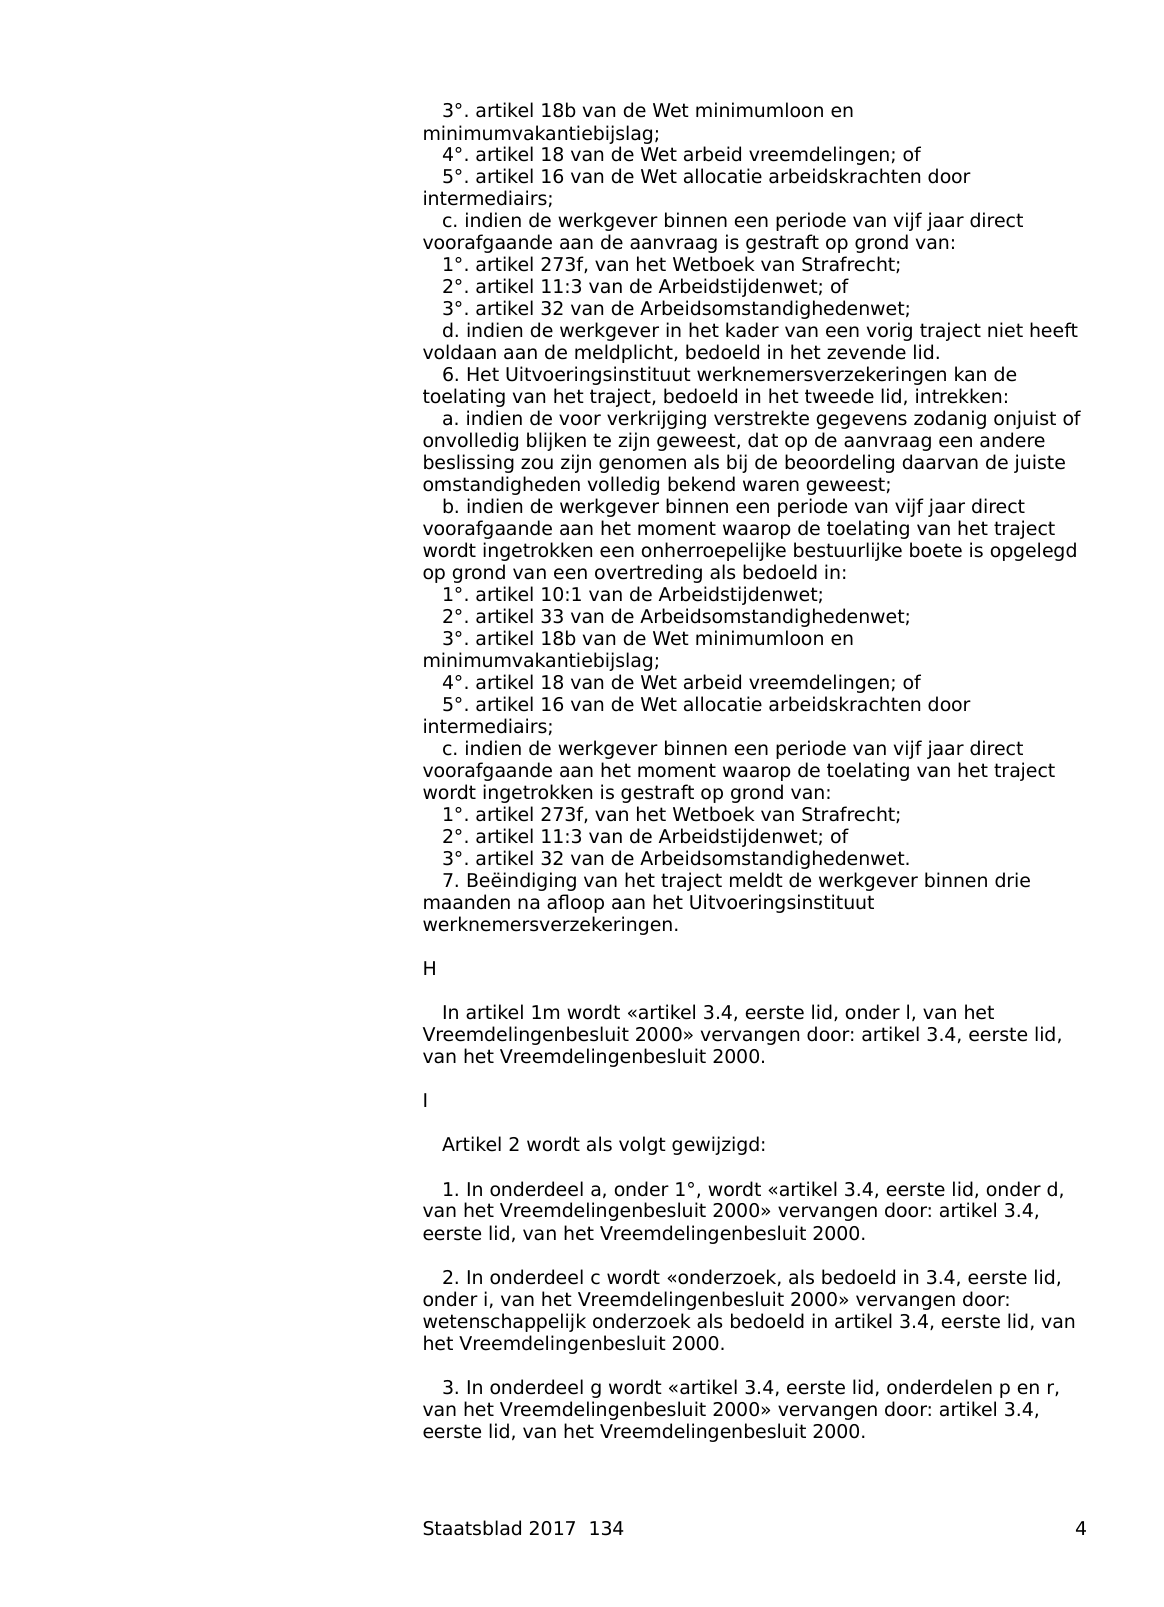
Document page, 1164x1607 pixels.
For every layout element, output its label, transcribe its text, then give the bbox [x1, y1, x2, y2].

text 7. Beëindiging van het traject meldt de werkgever binnen drie maanden na afloop aan het Uitvoeringsinstituut werknemersverzekeringen. [422, 870, 1087, 936]
text c. indien de werkgever binnen een periode van vijf jaar direct voorafgaande aan het moment waarop de toelating van het traject wordt ingetrokken is gestraft op grond van: [422, 738, 1087, 804]
text c. indien de werkgever binnen een periode van vijf jaar direct voorafgaande aan de aanvraag is gestraft op grond van: [422, 210, 1087, 254]
text 1°. artikel 273f, van het Wetboek van Strafrecht; [422, 254, 1087, 276]
text Artikel 2 wordt als volgt gewijzigd: [422, 1134, 1087, 1156]
text 6. Het Uitvoeringsinstituut werknemersverzekeringen kan de toelating van het traject, bedoeld in het tweede lid, intrekken: [422, 364, 1087, 408]
text 3°. artikel 18b van de Wet minimumloon en minimumvakantiebijslag; [422, 628, 1087, 672]
text 3°. artikel 32 van de Arbeidsomstandighedenwet. [422, 848, 1087, 870]
text 4°. artikel 18 van de Wet arbeid vreemdelingen; of [422, 672, 1087, 694]
text 3°. artikel 32 van de Arbeidsomstandighedenwet; [422, 298, 1087, 320]
text 2. In onderdeel c wordt «onderzoek, als bedoeld in 3.4, eerste lid, onder i, van het Vreemdelingenbesluit 2000» vervangen door: wetenschappelijk onderzoek als bedoeld in artikel 3.4, eerste lid, van het Vreemdelingenbesluit 2000. [422, 1267, 1087, 1354]
text 2°. artikel 33 van de Arbeidsomstandighedenwet; [422, 606, 1087, 628]
text b. indien de werkgever binnen een periode van vijf jaar direct voorafgaande aan het moment waarop de toelating van het traject wordt ingetrokken een onherroepelijke bestuurlijke boete is opgelegd op grond van een overtreding als bedoeld in: [422, 496, 1087, 584]
text 2°. artikel 11:3 van de Arbeidstijdenwet; of [422, 826, 1087, 848]
text 3°. artikel 18b van de Wet minimumloon en minimumvakantiebijslag; [422, 100, 1087, 144]
text H [422, 958, 1087, 980]
text 4°. artikel 18 van de Wet arbeid vreemdelingen; of [422, 144, 1087, 166]
text 2°. artikel 11:3 van de Arbeidstijdenwet; of [422, 276, 1087, 298]
text 1°. artikel 273f, van het Wetboek van Strafrecht; [422, 804, 1087, 826]
text 3. In onderdeel g wordt «artikel 3.4, eerste lid, onderdelen p en r, van het Vreemdelingenbesluit 2000» vervangen door: artikel 3.4, eerste lid, van het Vreemdelingenbesluit 2000. [422, 1377, 1087, 1443]
text 1. In onderdeel a, onder 1°, wordt «artikel 3.4, eerste lid, onder d, van het Vreemdelingenbesluit 2000» vervangen door: artikel 3.4, eerste lid, van het Vreemdelingenbesluit 2000. [422, 1178, 1087, 1244]
text 5°. artikel 16 van de Wet allocatie arbeidskrachten door intermediairs; [422, 694, 1087, 738]
text a. indien de voor verkrijging verstrekte gegevens zodanig onjuist of onvolledig blijken te zijn geweest, dat op de aanvraag een andere beslissing zou zijn genomen als bij de beoordeling daarvan de juiste omstandigheden volledig bekend waren geweest; [422, 408, 1087, 496]
text 1°. artikel 10:1 van de Arbeidstijdenwet; [422, 584, 1087, 606]
text d. indien de werkgever in het kader van een vorig traject niet heeft voldaan aan de meldplicht, bedoeld in het zevende lid. [422, 320, 1087, 364]
text I [422, 1090, 1087, 1112]
text In artikel 1m wordt «artikel 3.4, eerste lid, onder l, van het Vreemdelingenbesluit 2000» vervangen door: artikel 3.4, eerste lid, van het Vreemdelingenbesluit 2000. [422, 1002, 1087, 1068]
text 5°. artikel 16 van de Wet allocatie arbeidskrachten door intermediairs; [422, 166, 1087, 210]
